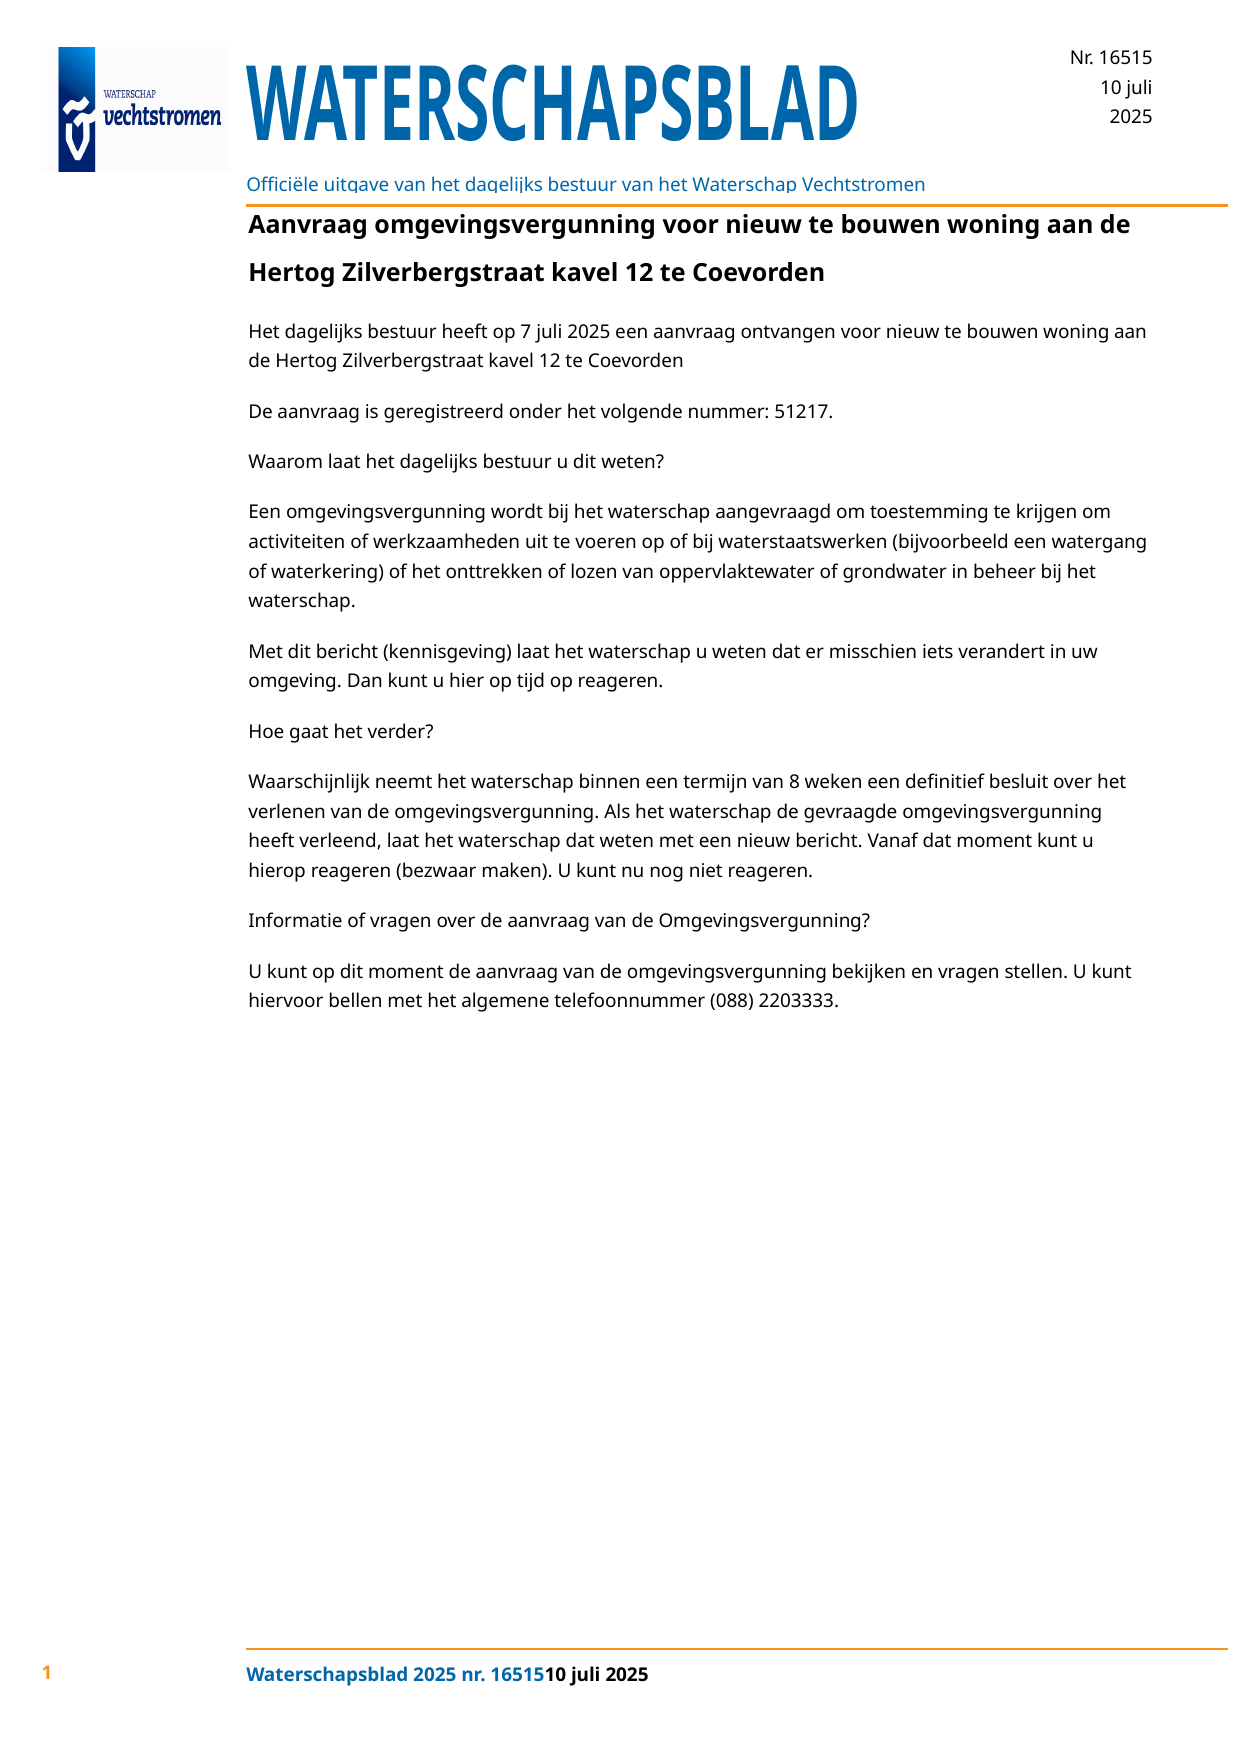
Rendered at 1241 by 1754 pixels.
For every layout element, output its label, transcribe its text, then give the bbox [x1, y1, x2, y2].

text Aanvraag omgevingsvergunning voor nieuw te bouwen woning aan de Hertog Zilverbergstraat kavel 12 te Coevorden [248, 207, 1152, 288]
text Waarschijnlijk neemt het waterschap binnen een termijn van 8 weken een definitief besluit over het verlenen van de omgevingsvergunning. Als het waterschap de gevraagde omgevingsvergunning heeft verleend, laat het waterschap dat weten met een nieuw bericht. Vanaf dat moment kunt u hierop reageren (bezwaar maken). U kunt nu nog niet reageren. [248, 768, 1152, 883]
picture [41, 47, 231, 172]
text Waarom laat het dagelijks bestuur u dit weten? [248, 448, 1152, 474]
text Met dit bericht (kennisgeving) laat het waterschap u weten dat er misschien iets verandert in uw omgeving. Dan kunt u hier op tijd op reageren. [248, 638, 1152, 693]
text Een omgevingsvergunning wordt bij het waterschap aangevraagd om toestemming te krijgen om activiteiten of werkzaamheden uit te voeren op of bij waterstaatswerken (bijvoorbeeld een watergang of waterkering) of het onttrekken of lozen van oppervlaktewater of grondwater in beheer bij het waterschap. [248, 499, 1152, 613]
text U kunt op dit moment de aanvraag van de omgevingsvergunning bekijken en vragen stellen. U kunt hiervoor bellen met het algemene telefoonnummer (088) 2203333. [248, 958, 1152, 1013]
text Het dagelijks bestuur heeft op 7 juli 2025 een aanvraag ontvangen voor nieuw te bouwen woning aan de Hertog Zilverbergstraat kavel 12 te Coevorden [248, 318, 1152, 373]
text Hoe gaat het verder? [248, 718, 1152, 744]
text De aanvraag is geregistreerd onder het volgende nummer: 51217. [248, 398, 1152, 424]
text Informatie of vragen over de aanvraag van de Omgevingsvergunning? [248, 907, 1152, 933]
